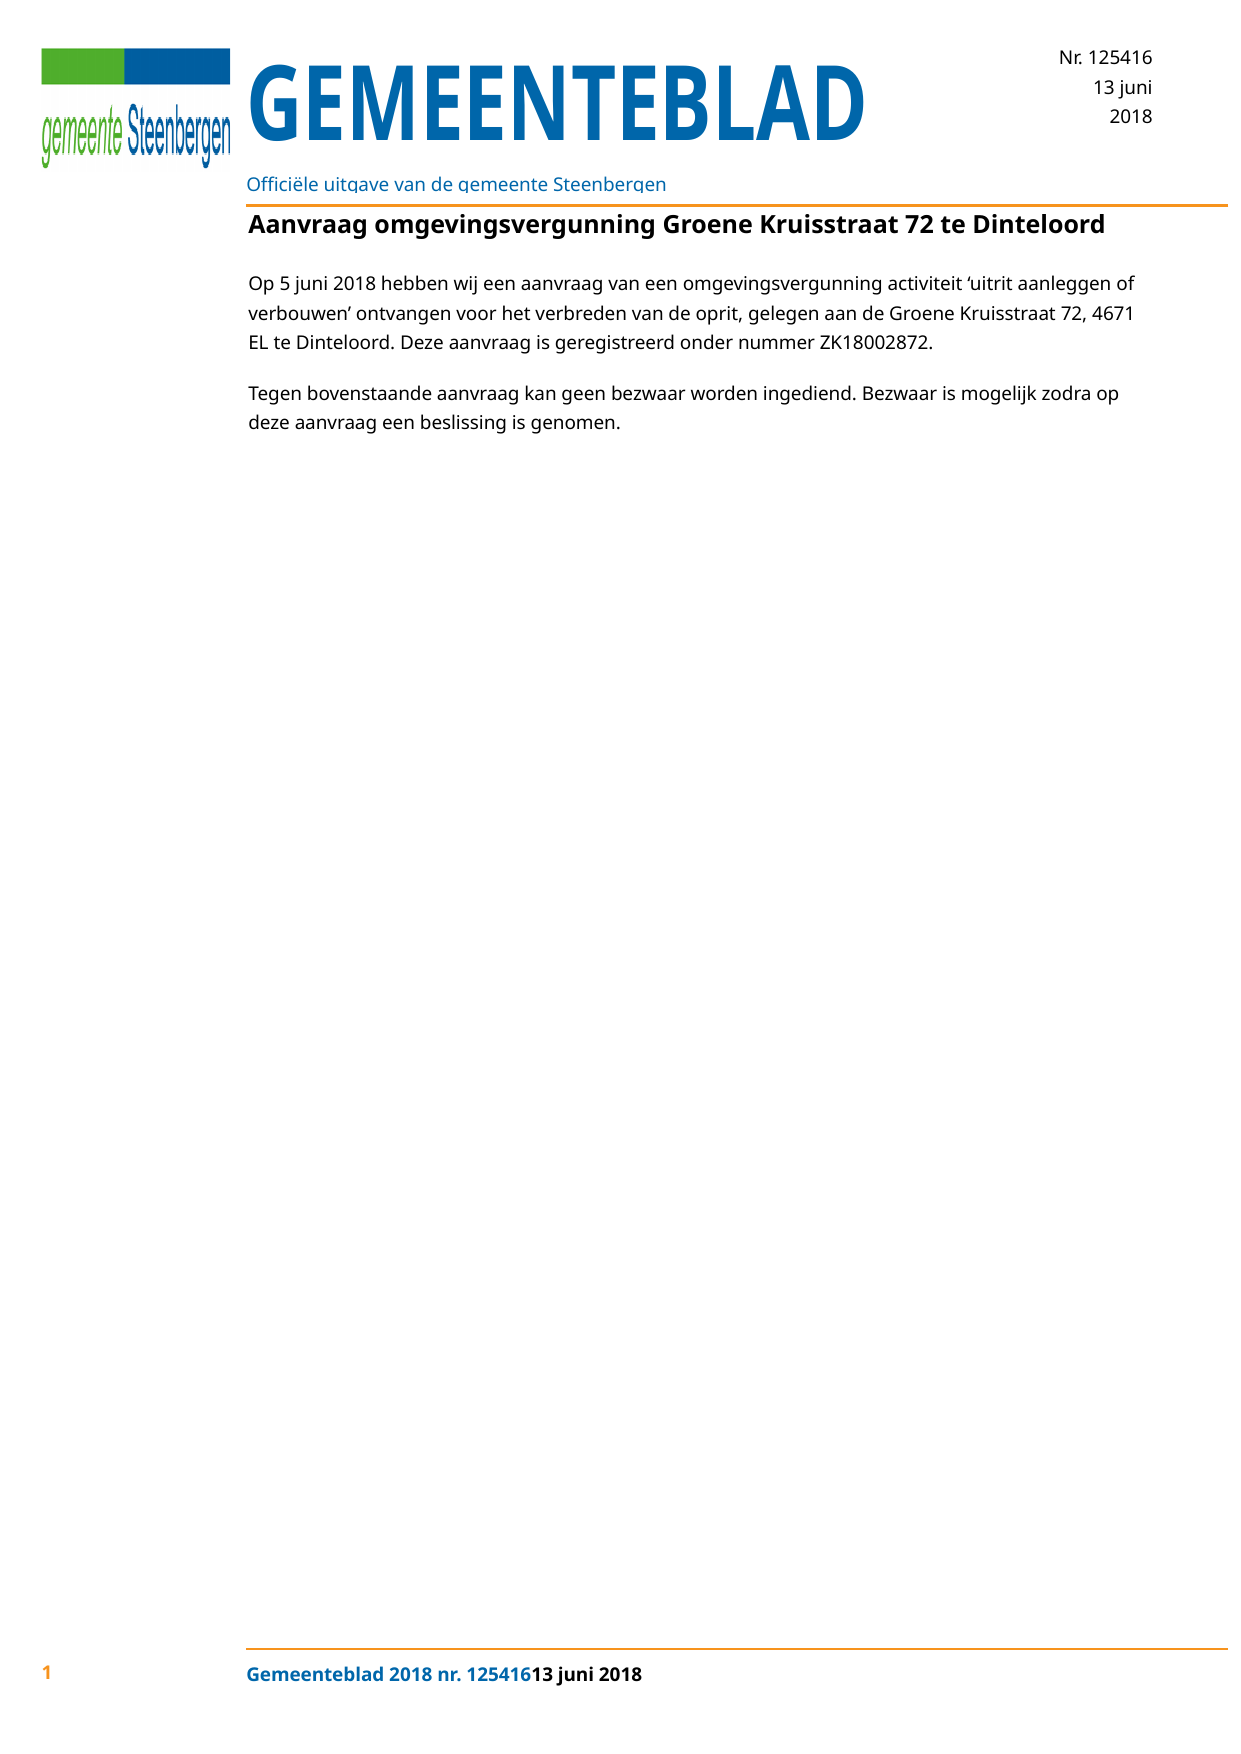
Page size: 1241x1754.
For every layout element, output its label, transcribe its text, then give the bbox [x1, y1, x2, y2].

text Aanvraag omgevingsvergunning Groene Kruisstraat 72 te Dinteloord [248, 207, 1152, 241]
picture [41, 47, 231, 172]
text Op 5 juni 2018 hebben wij een aanvraag van een omgevingsvergunning activiteit ‘uitrit aanleggen of verbouwen’ ontvangen voor het verbreden van de oprit, gelegen aan de Groene Kruisstraat 72, 4671 EL te Dinteloord. Deze aanvraag is geregistreerd onder nummer ZK18002872. [248, 270, 1152, 355]
text Tegen bovenstaande aanvraag kan geen bezwaar worden ingediend. Bezwaar is mogelijk zodra op deze aanvraag een beslissing is genomen. [248, 380, 1152, 435]
